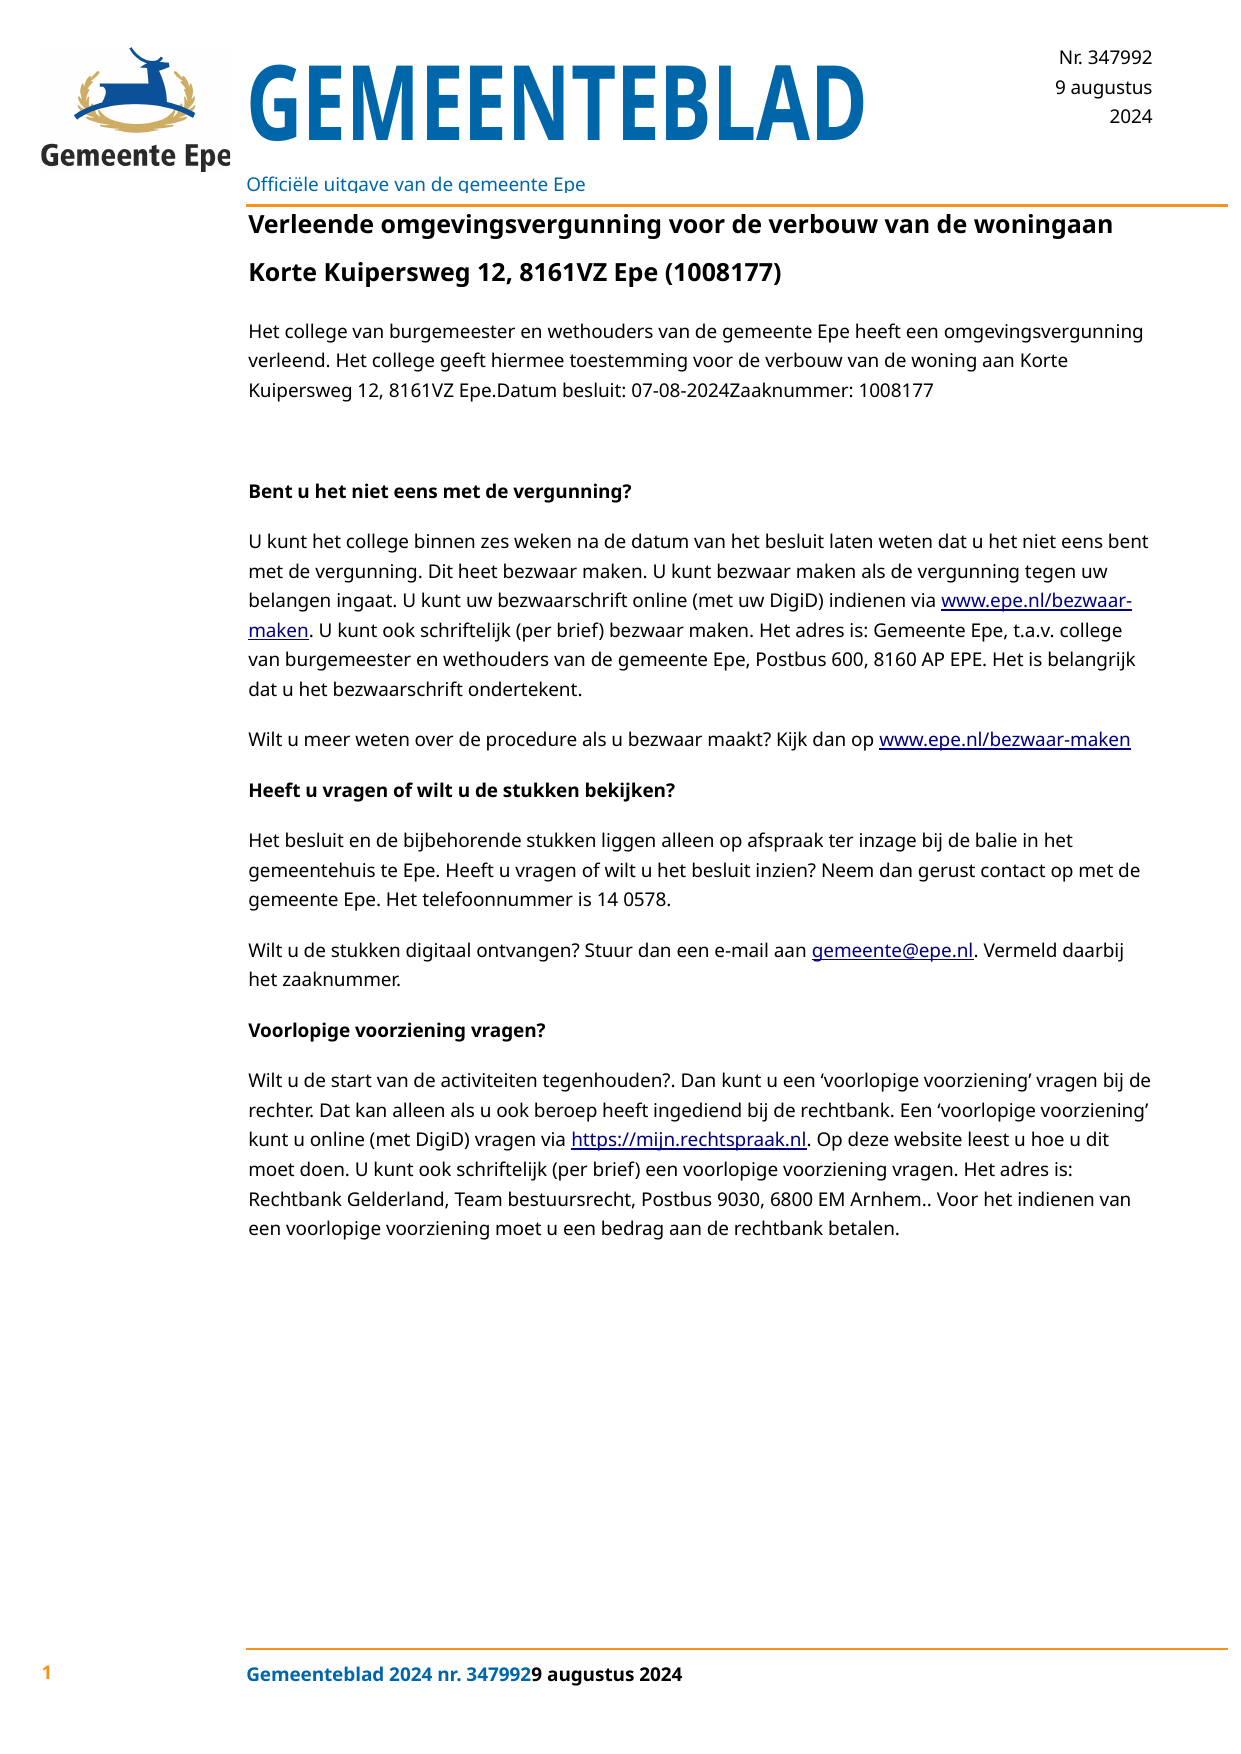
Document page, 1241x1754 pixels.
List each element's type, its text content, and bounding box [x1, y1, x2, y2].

text Bent u het niet eens met de vergunning? [248, 478, 1152, 504]
text Wilt u meer weten over de procedure als u bezwaar maakt? Kijk dan op www.epe.nl/bezwaar-maken [248, 727, 1152, 752]
text Verleende omgevingsvergunning voor de verbouw van de woningaan Korte Kuipersweg 12, 8161VZ Epe (1008177) [248, 207, 1152, 288]
text Heeft u vragen of wilt u de stukken bekijken? [248, 777, 1152, 803]
text Het besluit en de bijbehorende stukken liggen alleen op afspraak ter inzage bij de balie in het gemeentehuis te Epe. Heeft u vragen of wilt u het besluit inzien? Neem dan gerust contact op met de gemeente Epe. Het telefoonnummer is 14 0578. [248, 827, 1152, 912]
picture [41, 47, 231, 172]
text Het college van burgemeester en wethouders van de gemeente Epe heeft een omgevingsvergunning verleend. Het college geeft hiermee toestemming voor de verbouw van de woning aan Korte Kuipersweg 12, 8161VZ Epe.Datum besluit: 07-08-2024Zaaknummer: 1008177 [248, 318, 1152, 403]
text Voorlopige voorziening vragen? [248, 1017, 1152, 1043]
text U kunt het college binnen zes weken na de datum van het besluit laten weten dat u het niet eens bent met de vergunning. Dit heet bezwaar maken. U kunt bezwaar maken als de vergunning tegen uw belangen ingaat. U kunt uw bezwaarschrift online (met uw DigiD) indienen via www.epe.nl/bezwaar-maken. U kunt ook schriftelijk (per brief) bezwaar maken. Het adres is: Gemeente Epe, t.a.v. college van burgemeester en wethouders van de gemeente Epe, Postbus 600, 8160 AP EPE. Het is belangrijk dat u het bezwaarschrift ondertekent. [248, 528, 1152, 702]
text Wilt u de stukken digitaal ontvangen? Stuur dan een e-mail aan gemeente@epe.nl. Vermeld daarbij het zaaknummer. [248, 937, 1152, 992]
text Wilt u de start van de activiteiten tegenhouden?. Dan kunt u een ‘voorlopige voorziening’ vragen bij de rechter. Dat kan alleen als u ook beroep heeft ingediend bij de rechtbank. Een ‘voorlopige voorziening’ kunt u online (met DigiD) vragen via https://mijn.rechtspraak.nl. Op deze website leest u hoe u dit moet doen. U kunt ook schriftelijk (per brief) een voorlopige voorziening vragen. Het adres is: Rechtbank Gelderland, Team bestuursrecht, Postbus 9030, 6800 EM Arnhem.. Voor het indienen van een voorlopige voorziening moet u een bedrag aan de rechtbank betalen. [248, 1067, 1152, 1241]
